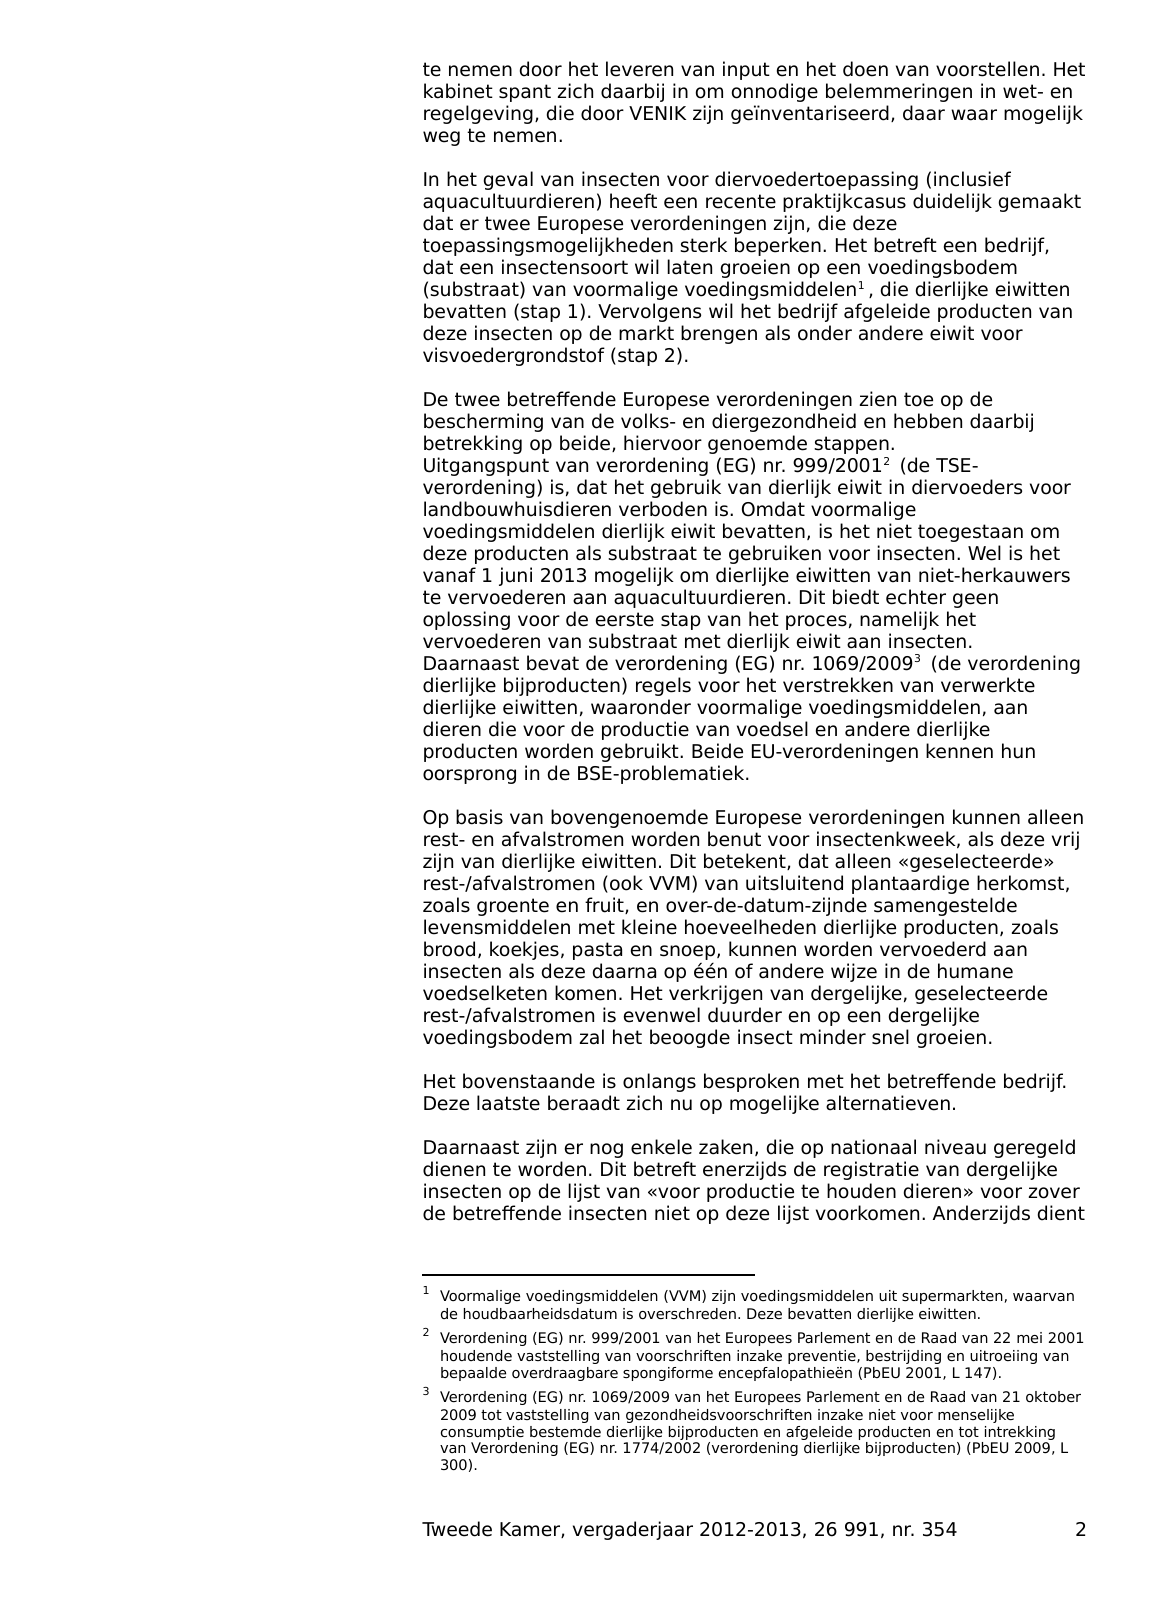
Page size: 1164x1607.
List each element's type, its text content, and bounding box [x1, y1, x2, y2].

text te nemen door het leveren van input en het doen van voorstellen. Het kabinet spant zich daarbij in om onnodige belemmeringen in wet- en regelgeving, die door VENIK zijn geïnventariseerd, daar waar mogelijk weg te nemen. [422, 59, 1087, 147]
text Het bovenstaande is onlangs besproken met het betreffende bedrijf. Deze laatste beraadt zich nu op mogelijke alternatieven. [422, 1071, 1087, 1115]
text Daarnaast zijn er nog enkele zaken, die op nationaal niveau geregeld dienen te worden. Dit betreft enerzijds de registratie van dergelijke insecten op de lijst van «voor productie te houden dieren» voor zover de betreffende insecten niet op deze lijst voorkomen. Anderzijds dient [422, 1137, 1087, 1225]
text Verordening (EG) nr. 1069/2009 van het Europees Parlement en de Raad van 21 oktober 2009 tot vaststelling van gezondheidsvoorschriften inzake niet voor menselijke consumptie bestemde dierlijke bijproducten en afgeleide producten en tot intrekking van Verordening (EG) nr. 1774/2002 (verordening dierlijke bijproducten) (PbEU 2009, L 300). [422, 1385, 1087, 1474]
text De twee betreffende Europese verordeningen zien toe op de bescherming van de volks- en diergezondheid en hebben daarbij betrekking op beide, hiervoor genoemde stappen. [422, 389, 1087, 455]
text Verordening (EG) nr. 999/2001 van het Europees Parlement en de Raad van 22 mei 2001 houdende vaststelling van voorschriften inzake preventie, bestrijding en uitroeiing van bepaalde overdraagbare spongiforme encepfalopathieën (PbEU 2001, L 147). [422, 1326, 1087, 1382]
text Op basis van bovengenoemde Europese verordeningen kunnen alleen rest- en afvalstromen worden benut voor insectenkweek, als deze vrij zijn van dierlijke eiwitten. Dit betekent, dat alleen «geselecteerde» rest-/afvalstromen (ook VVM) van uitsluitend plantaardige herkomst, zoals groente en fruit, en over-de-datum-zijnde samengestelde levensmiddelen met kleine hoeveelheden dierlijke producten, zoals brood, koekjes, pasta en snoep, kunnen worden vervoederd aan insecten als deze daarna op één of andere wijze in de humane voedselketen komen. Het verkrijgen van dergelijke, geselecteerde rest-/afvalstromen is evenwel duurder en op een dergelijke voedingsbodem zal het beoogde insect minder snel groeien. [422, 807, 1087, 1049]
text Voormalige voedingsmiddelen (VVM) zijn voedingsmiddelen uit supermarkten, waarvan de houdbaarheidsdatum is overschreden. Deze bevatten dierlijke eiwitten. [422, 1284, 1087, 1323]
text Uitgangspunt van verordening (EG) nr. 999/2001 (de TSE-verordening) is, dat het gebruik van dierlijk eiwit in diervoeders voor landbouwhuisdieren verboden is. Omdat voormalige voedingsmiddelen dierlijk eiwit bevatten, is het niet toegestaan om deze producten als substraat te gebruiken voor insecten. Wel is het vanaf 1 juni 2013 mogelijk om dierlijke eiwitten van niet-herkauwers te vervoederen aan aquacultuurdieren. Dit biedt echter geen oplossing voor de eerste stap van het proces, namelijk het vervoederen van substraat met dierlijk eiwit aan insecten. [422, 455, 1087, 653]
text In het geval van insecten voor diervoedertoepassing (inclusief aquacultuurdieren) heeft een recente praktijkcasus duidelijk gemaakt dat er twee Europese verordeningen zijn, die deze toepassingsmogelijkheden sterk beperken. Het betreft een bedrijf, dat een insectensoort wil laten groeien op een voedingsbodem (substraat) van voormalige voedingsmiddelen, die dierlijke eiwitten bevatten (stap 1). Vervolgens wil het bedrijf afgeleide producten van deze insecten op de markt brengen als onder andere eiwit voor visvoedergrondstof (stap 2). [422, 169, 1087, 367]
text Daarnaast bevat de verordening (EG) nr. 1069/2009 (de verordening dierlijke bijproducten) regels voor het verstrekken van verwerkte dierlijke eiwitten, waaronder voormalige voedingsmiddelen, aan dieren die voor de productie van voedsel en andere dierlijke producten worden gebruikt. Beide EU-verordeningen kennen hun oorsprong in de BSE-problematiek. [422, 653, 1087, 785]
